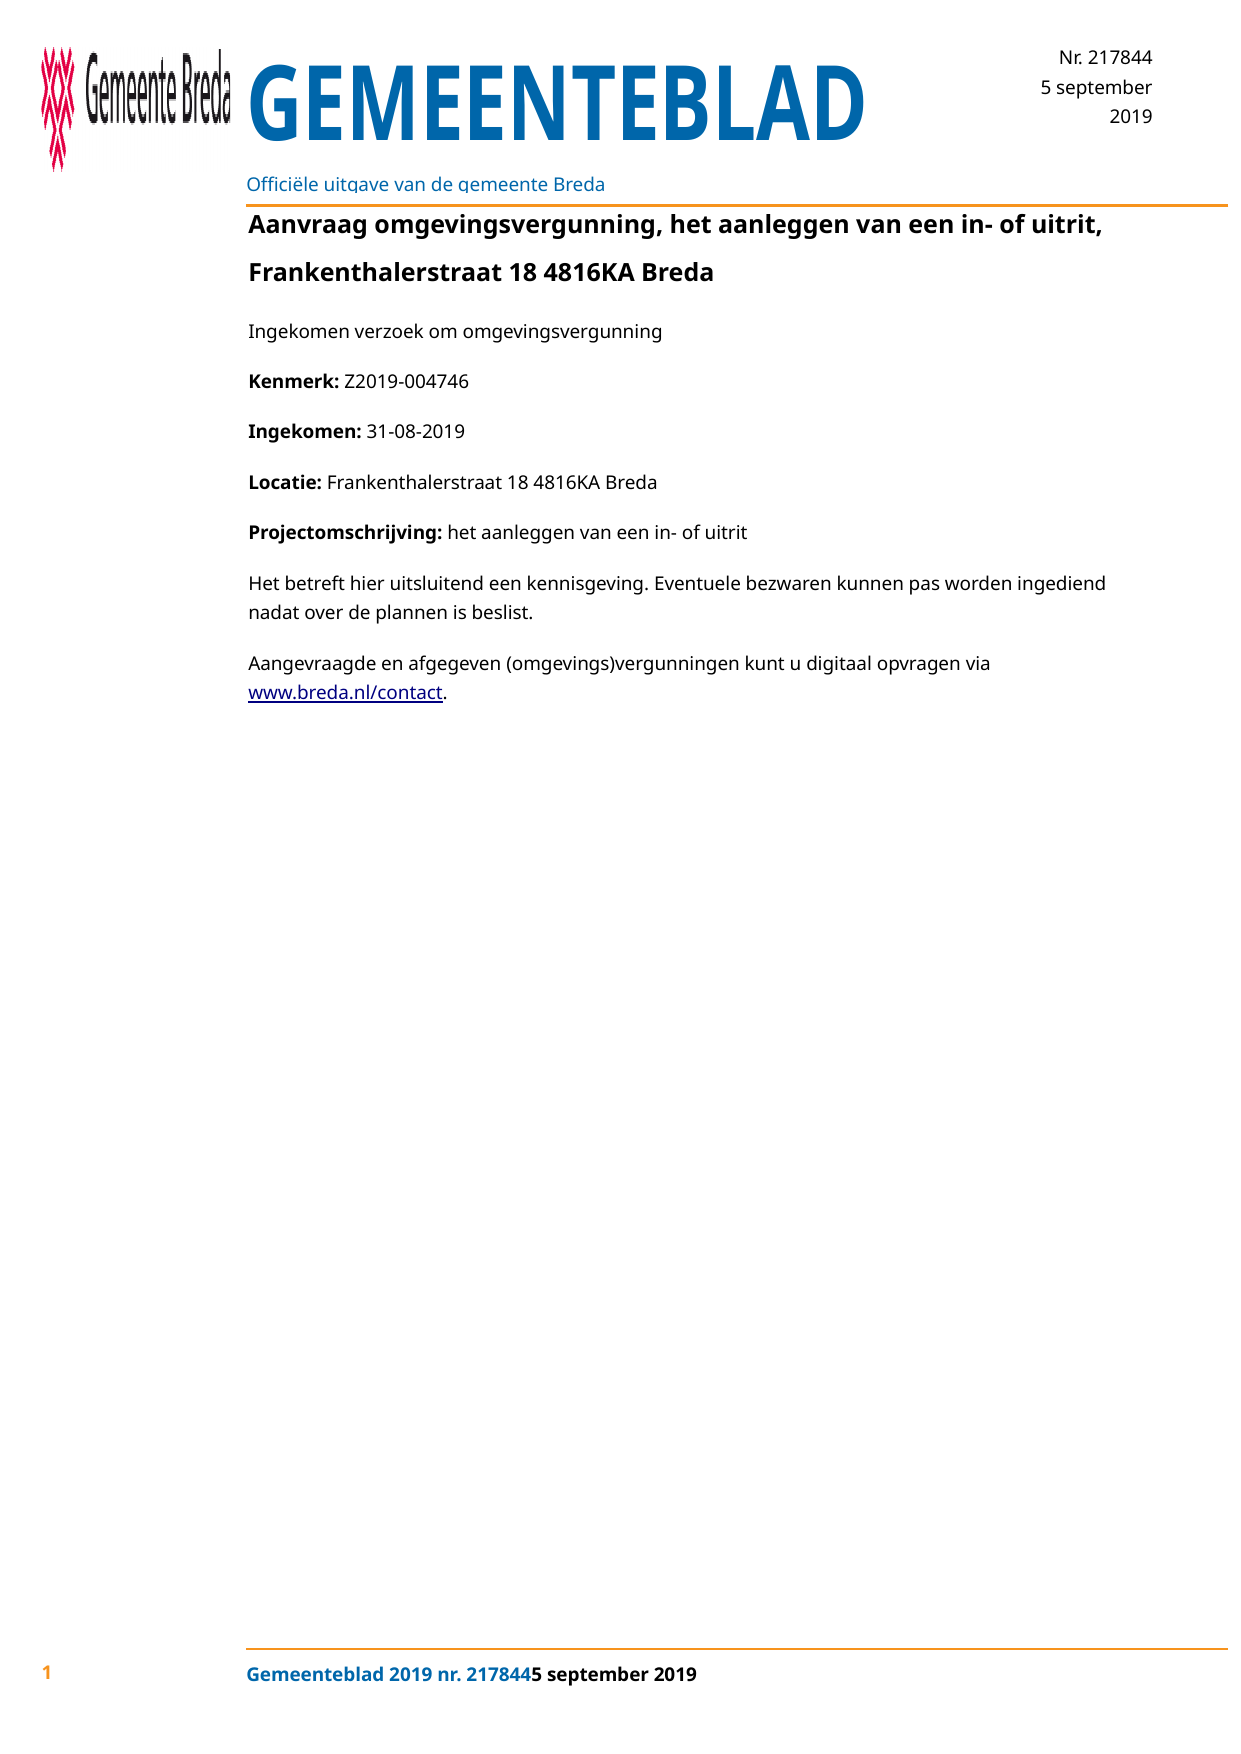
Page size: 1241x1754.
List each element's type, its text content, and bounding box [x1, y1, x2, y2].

text Kenmerk: Z2019-004746 [248, 368, 1152, 394]
text Ingekomen verzoek om omgevingsvergunning [248, 318, 1152, 344]
text Locatie: Frankenthalerstraat 18 4816KA Breda [248, 469, 1152, 495]
text Ingekomen: 31-08-2019 [248, 419, 1152, 444]
text Aangevraagde en afgegeven (omgevings)vergunningen kunt u digitaal opvragen via www.breda.nl/contact. [248, 650, 1152, 705]
text Het betreft hier uitsluitend een kennisgeving. Eventuele bezwaren kunnen pas worden ingediend nadat over de plannen is beslist. [248, 570, 1152, 625]
text Projectomschrijving: het aanleggen van een in- of uitrit [248, 519, 1152, 545]
picture [41, 47, 231, 172]
text Aanvraag omgevingsvergunning, het aanleggen van een in- of uitrit, Frankenthalerstraat 18 4816KA Breda [248, 207, 1152, 288]
